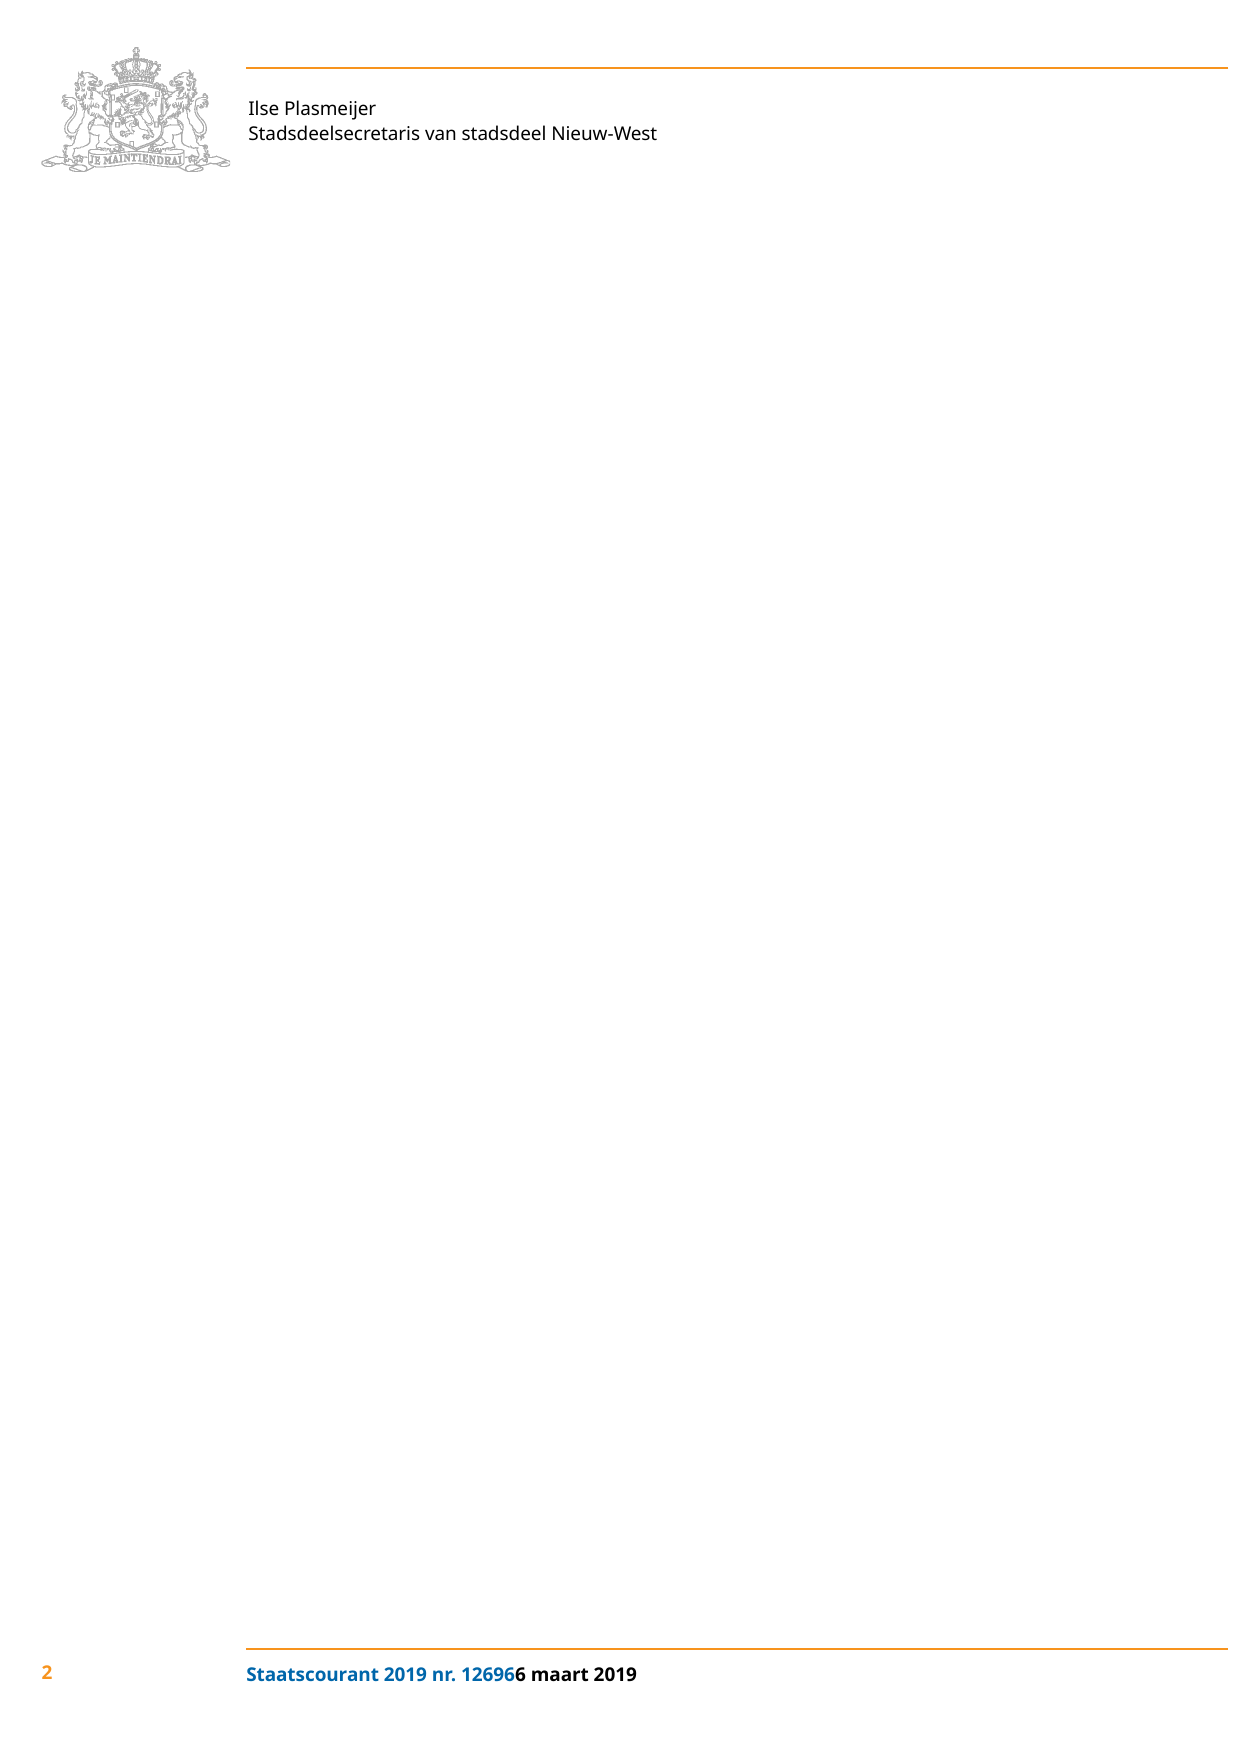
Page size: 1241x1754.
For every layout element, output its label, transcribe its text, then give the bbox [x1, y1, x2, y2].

text Stadsdeelsecretaris van stadsdeel Nieuw-West [248, 121, 1152, 146]
picture [41, 47, 231, 172]
text Ilse Plasmeijer [248, 95, 1152, 121]
